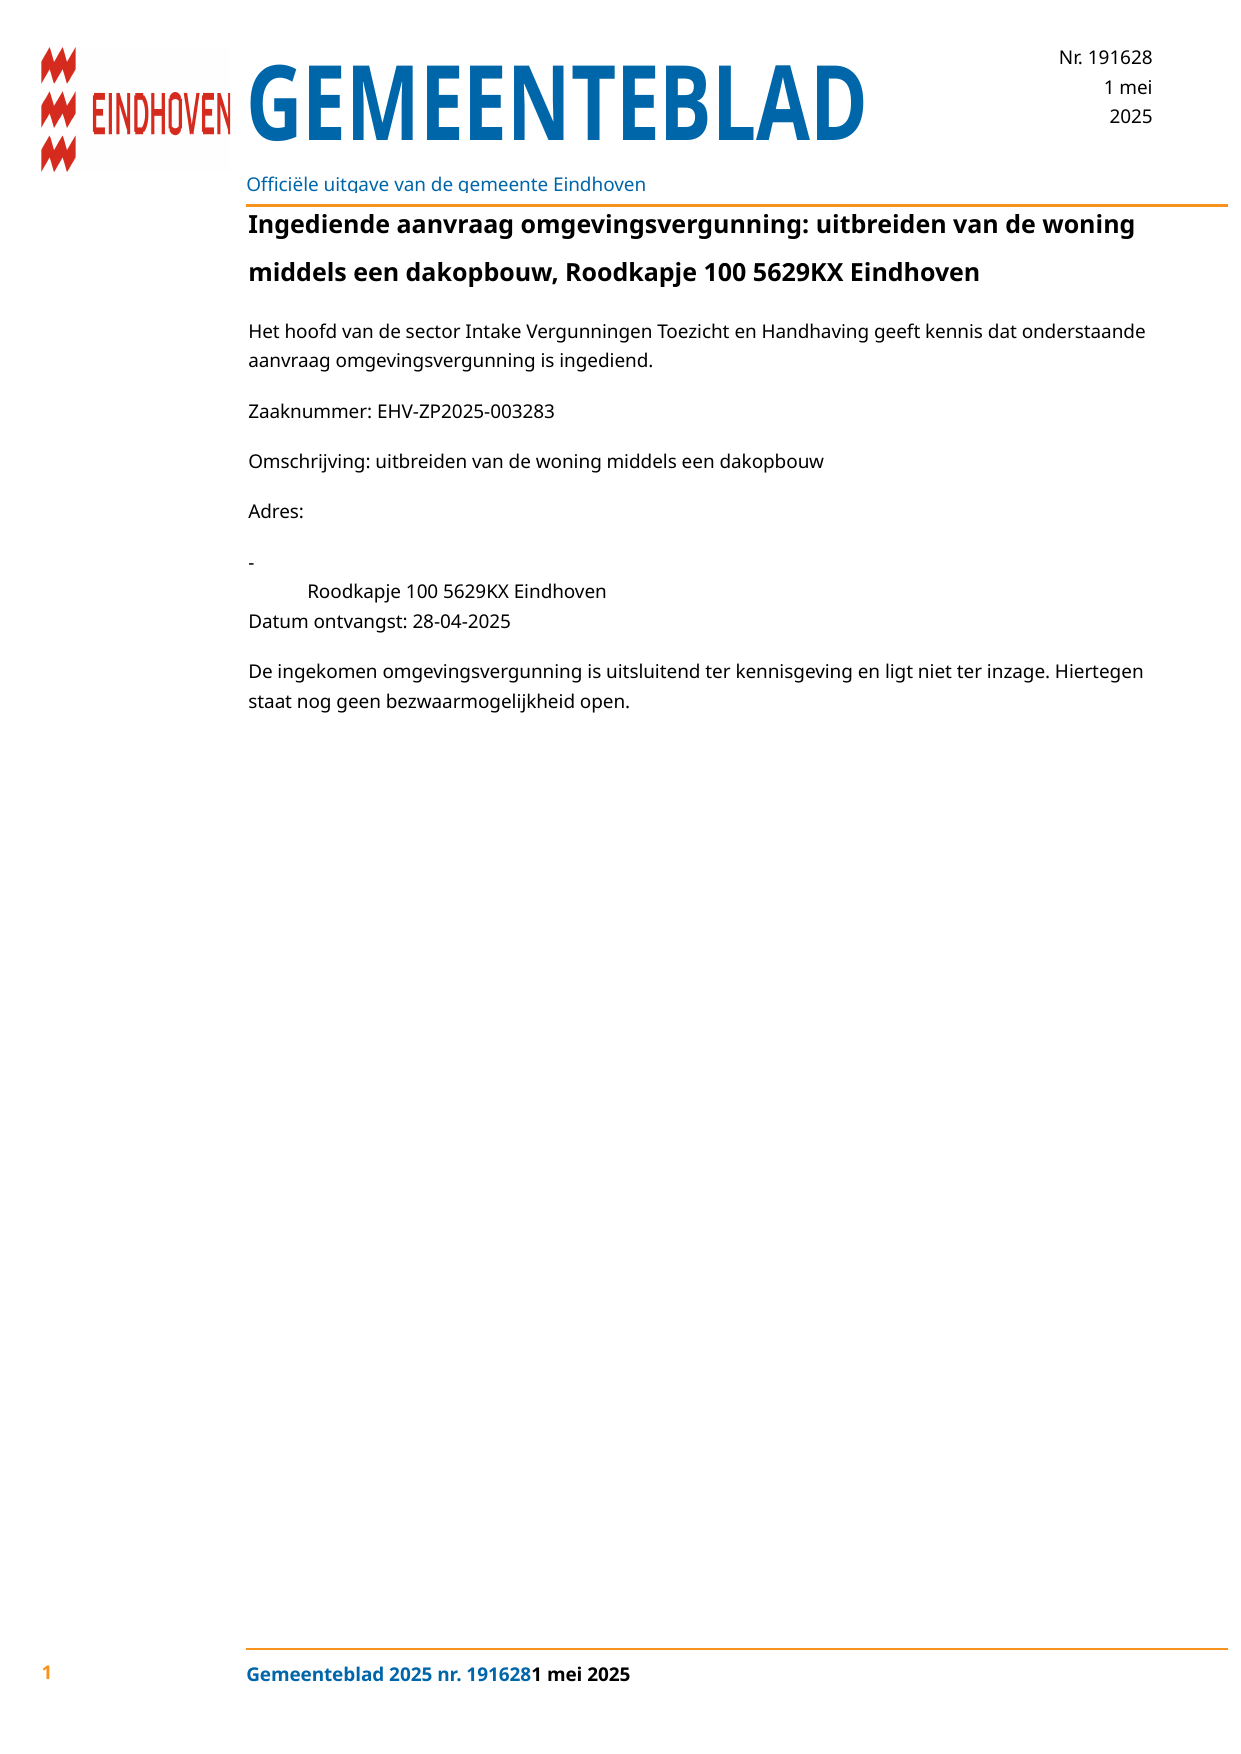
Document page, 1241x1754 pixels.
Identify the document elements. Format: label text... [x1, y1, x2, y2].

text Zaaknummer: EHV-ZP2025-003283 [248, 398, 1152, 424]
list Roodkapje 100 5629KX Eindhoven [248, 579, 1152, 604]
text Datum ontvangst: 28-04-2025 [248, 608, 1152, 634]
text De ingekomen omgevingsvergunning is uitsluitend ter kennisgeving en ligt niet ter inzage. Hiertegen staat nog geen bezwaarmogelijkheid open. [248, 659, 1152, 714]
text Adres: [248, 499, 1152, 524]
text Ingediende aanvraag omgevingsvergunning: uitbreiden van de woning middels een dakopbouw, Roodkapje 100 5629KX Eindhoven [248, 207, 1152, 288]
picture [41, 47, 231, 172]
text Het hoofd van de sector Intake Vergunningen Toezicht en Handhaving geeft kennis dat onderstaande aanvraag omgevingsvergunning is ingediend. [248, 318, 1152, 373]
text Omschrijving: uitbreiden van de woning middels een dakopbouw [248, 448, 1152, 474]
